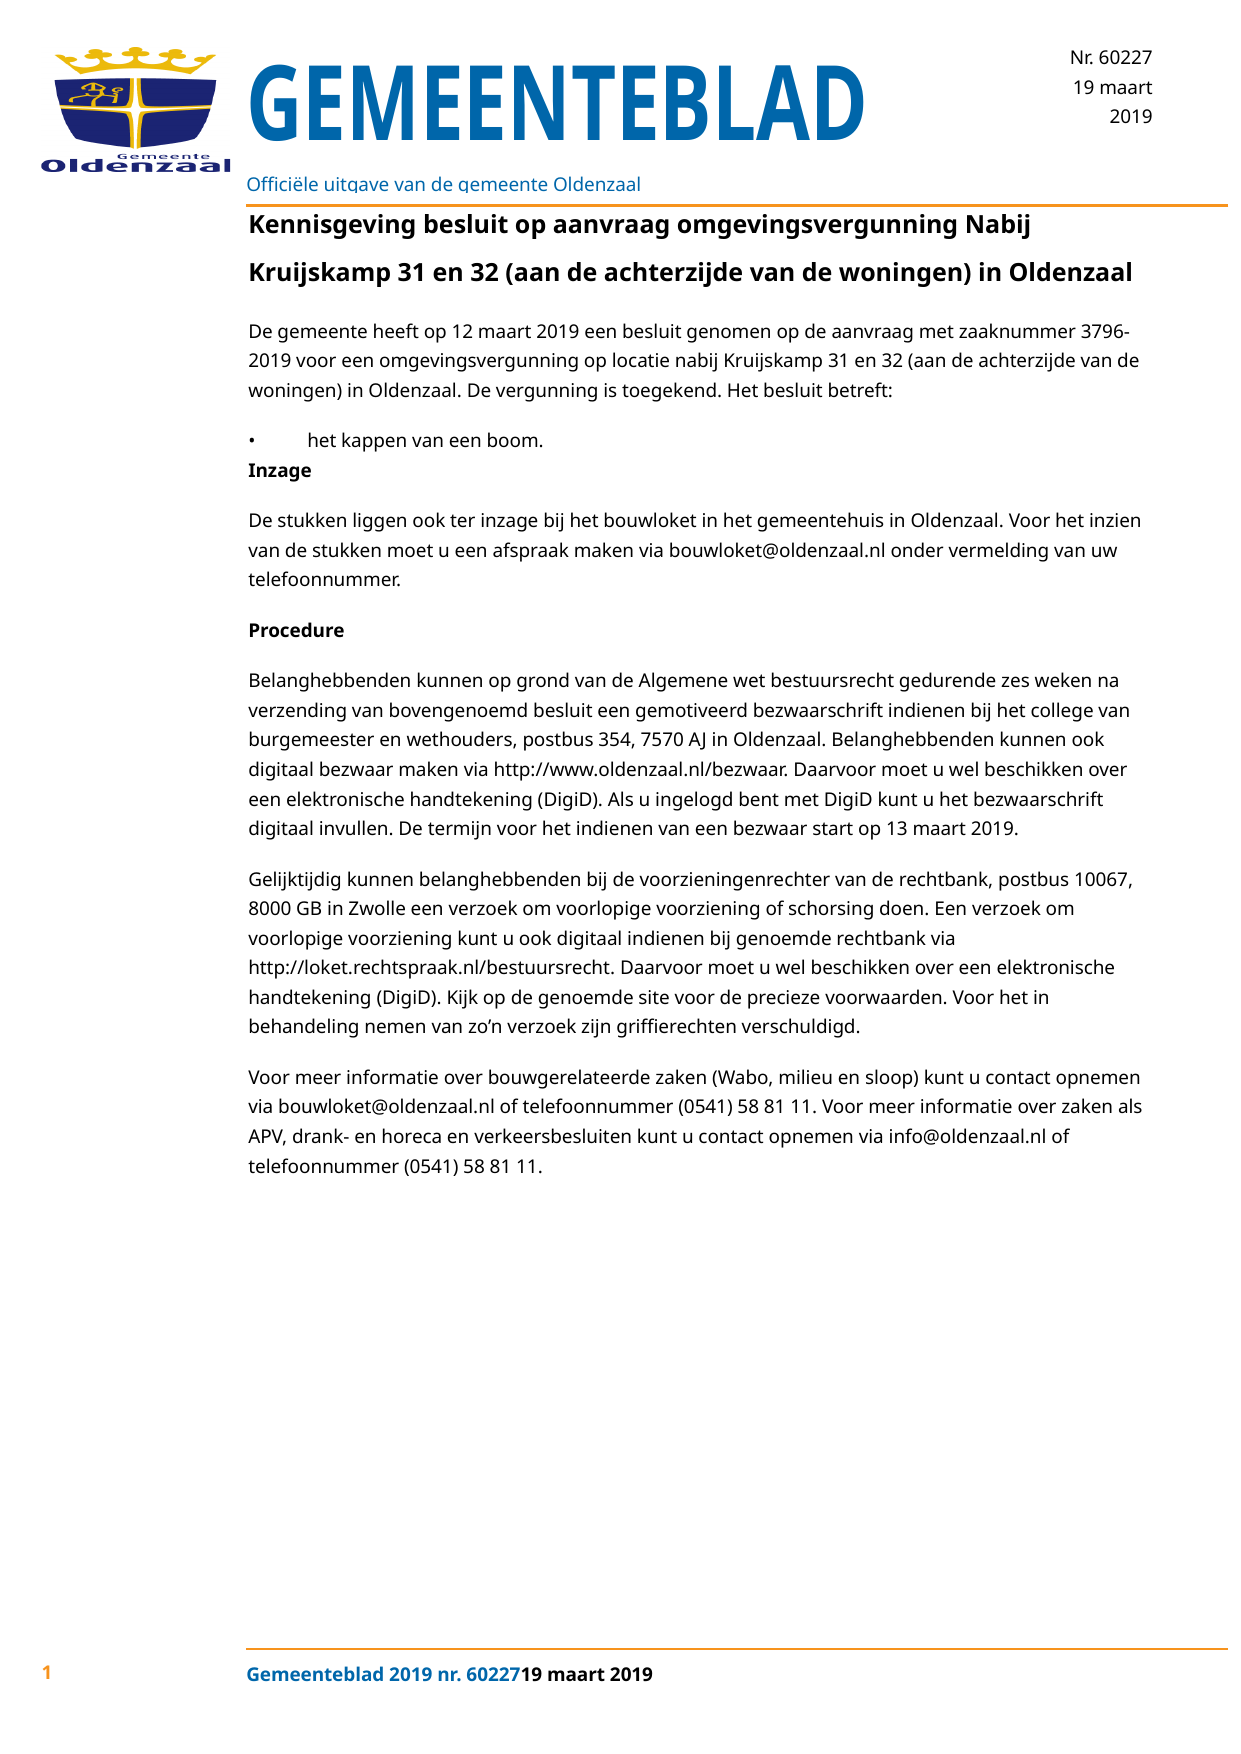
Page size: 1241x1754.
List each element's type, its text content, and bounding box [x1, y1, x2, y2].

text Kennisgeving besluit op aanvraag omgevingsvergunning Nabij Kruijskamp 31 en 32 (aan de achterzijde van de woningen) in Oldenzaal [248, 207, 1152, 288]
text Inzage [248, 457, 1152, 483]
picture [41, 47, 231, 172]
text Voor meer informatie over bouwgerelateerde zaken (Wabo, milieu en sloop) kunt u contact opnemen via bouwloket@oldenzaal.nl of telefoonnummer (0541) 58 81 11. Voor meer informatie over zaken als APV, drank- en horeca en verkeersbesluiten kunt u contact opnemen via info@oldenzaal.nl of telefoonnummer (0541) 58 81 11. [248, 1064, 1152, 1179]
list het kappen van een boom. [248, 427, 1152, 453]
text Belanghebbenden kunnen op grond van de Algemene wet bestuursrecht gedurende zes weken na verzending van bovengenoemd besluit een gemotiveerd bezwaarschrift indienen bij het college van burgemeester en wethouders, postbus 354, 7570 AJ in Oldenzaal. Belanghebbenden kunnen ook digitaal bezwaar maken via http://www.oldenzaal.nl/bezwaar. Daarvoor moet u wel beschikken over een elektronische handtekening (DigiD). Als u ingelogd bent met DigiD kunt u het bezwaarschrift digitaal invullen. De termijn voor het indienen van een bezwaar start op 13 maart 2019. [248, 667, 1152, 841]
text De stukken liggen ook ter inzage bij het bouwloket in het gemeentehuis in Oldenzaal. Voor het inzien van de stukken moet u een afspraak maken via bouwloket@oldenzaal.nl onder vermelding van uw telefoonnummer. [248, 507, 1152, 592]
text Gelijktijdig kunnen belanghebbenden bij de voorzieningenrechter van de rechtbank, postbus 10067, 8000 GB in Zwolle een verzoek om voorlopige voorziening of schorsing doen. Een verzoek om voorlopige voorziening kunt u ook digitaal indienen bij genoemde rechtbank via http://loket.rechtspraak.nl/bestuursrecht. Daarvoor moet u wel beschikken over een elektronische handtekening (DigiD). Kijk op de genoemde site voor de precieze voorwaarden. Voor het in behandeling nemen van zo’n verzoek zijn griffierechten verschuldigd. [248, 866, 1152, 1039]
text De gemeente heeft op 12 maart 2019 een besluit genomen op de aanvraag met zaaknummer 3796-2019 voor een omgevingsvergunning op locatie nabij Kruijskamp 31 en 32 (aan de achterzijde van de woningen) in Oldenzaal. De vergunning is toegekend. Het besluit betreft: [248, 318, 1152, 403]
text Procedure [248, 617, 1152, 643]
